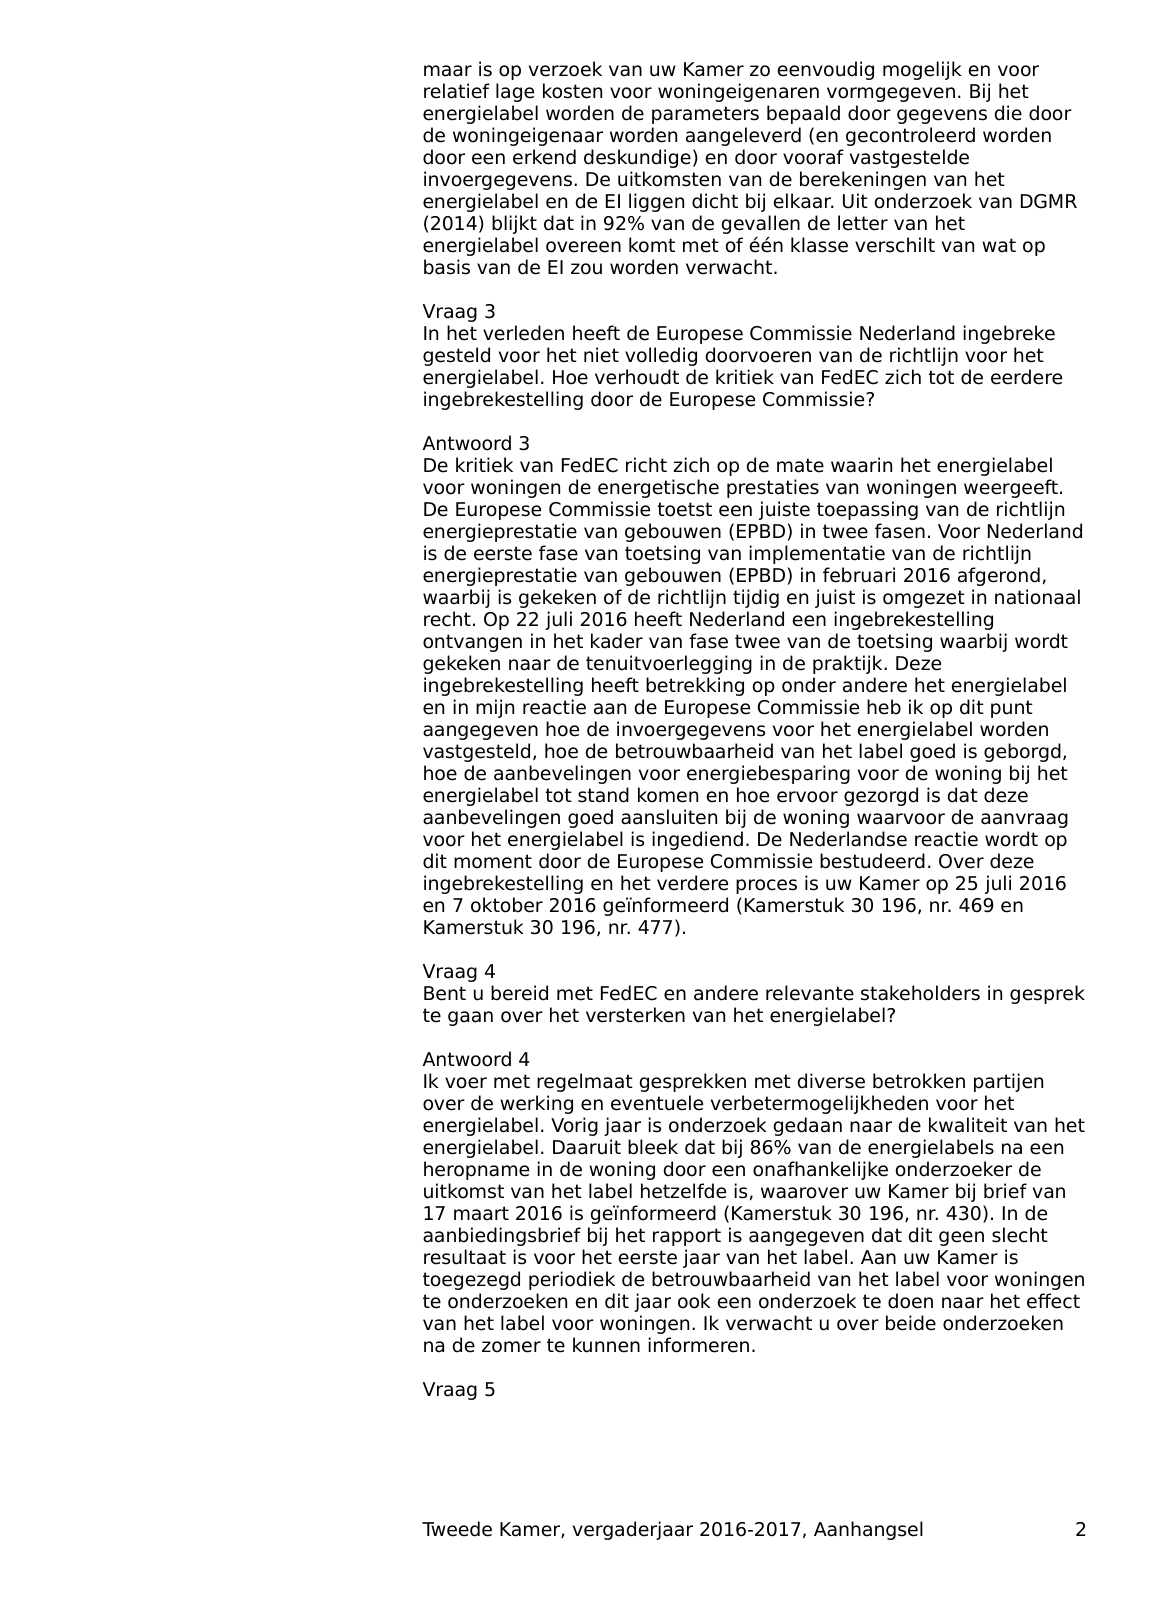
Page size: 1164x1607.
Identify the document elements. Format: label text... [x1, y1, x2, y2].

text Bent u bereid met FedEC en andere relevante stakeholders in gesprek te gaan over het versterken van het energielabel? [422, 983, 1087, 1027]
text Antwoord 3 [422, 433, 1087, 455]
text De kritiek van FedEC richt zich op de mate waarin het energielabel voor woningen de energetische prestaties van woningen weergeeft. De Europese Commissie toetst een juiste toepassing van de richtlijn energieprestatie van gebouwen (EPBD) in twee fasen. Voor Nederland is de eerste fase van toetsing van implementatie van de richtlijn energieprestatie van gebouwen (EPBD) in februari 2016 afgerond, waarbij is gekeken of de richtlijn tijdig en juist is omgezet in nationaal recht. Op 22 juli 2016 heeft Nederland een ingebrekestelling ontvangen in het kader van fase twee van de toetsing waarbij wordt gekeken naar de tenuitvoerlegging in de praktijk. Deze ingebrekestelling heeft betrekking op onder andere het energielabel en in mijn reactie aan de Europese Commissie heb ik op dit punt aangegeven hoe de invoergegevens voor het energielabel worden vastgesteld, hoe de betrouwbaarheid van het label goed is geborgd, hoe de aanbevelingen voor energiebesparing voor de woning bij het energielabel tot stand komen en hoe ervoor gezorgd is dat deze aanbevelingen goed aansluiten bij de woning waarvoor de aanvraag voor het energielabel is ingediend. De Nederlandse reactie wordt op dit moment door de Europese Commissie bestudeerd. Over deze ingebrekestelling en het verdere proces is uw Kamer op 25 juli 2016 en 7 oktober 2016 geïnformeerd (Kamerstuk 30 196, nr. 469 en Kamerstuk 30 196, nr. 477). [422, 455, 1087, 939]
text Vraag 5 [422, 1379, 1087, 1401]
text In het verleden heeft de Europese Commissie Nederland ingebreke gesteld voor het niet volledig doorvoeren van de richtlijn voor het energielabel. Hoe verhoudt de kritiek van FedEC zich tot de eerdere ingebrekestelling door de Europese Commissie? [422, 323, 1087, 411]
text Vraag 4 [422, 961, 1087, 983]
text Vraag 3 [422, 301, 1087, 323]
text Ik voer met regelmaat gesprekken met diverse betrokken partijen over de werking en eventuele verbetermogelijkheden voor het energielabel. Vorig jaar is onderzoek gedaan naar de kwaliteit van het energielabel. Daaruit bleek dat bij 86% van de energielabels na een heropname in de woning door een onafhankelijke onderzoeker de uitkomst van het label hetzelfde is, waarover uw Kamer bij brief van 17 maart 2016 is geïnformeerd (Kamerstuk 30 196, nr. 430). In de aanbiedingsbrief bij het rapport is aangegeven dat dit geen slecht resultaat is voor het eerste jaar van het label. Aan uw Kamer is toegezegd periodiek de betrouwbaarheid van het label voor woningen te onderzoeken en dit jaar ook een onderzoek te doen naar het effect van het label voor woningen. Ik verwacht u over beide onderzoeken na de zomer te kunnen informeren. [422, 1071, 1087, 1357]
text maar is op verzoek van uw Kamer zo eenvoudig mogelijk en voor relatief lage kosten voor woningeigenaren vormgegeven. Bij het energielabel worden de parameters bepaald door gegevens die door de woningeigenaar worden aangeleverd (en gecontroleerd worden door een erkend deskundige) en door vooraf vastgestelde invoergegevens. De uitkomsten van de berekeningen van het energielabel en de EI liggen dicht bij elkaar. Uit onderzoek van DGMR (2014) blijkt dat in 92% van de gevallen de letter van het energielabel overeen komt met of één klasse verschilt van wat op basis van de EI zou worden verwacht. [422, 59, 1087, 279]
text Antwoord 4 [422, 1049, 1087, 1071]
